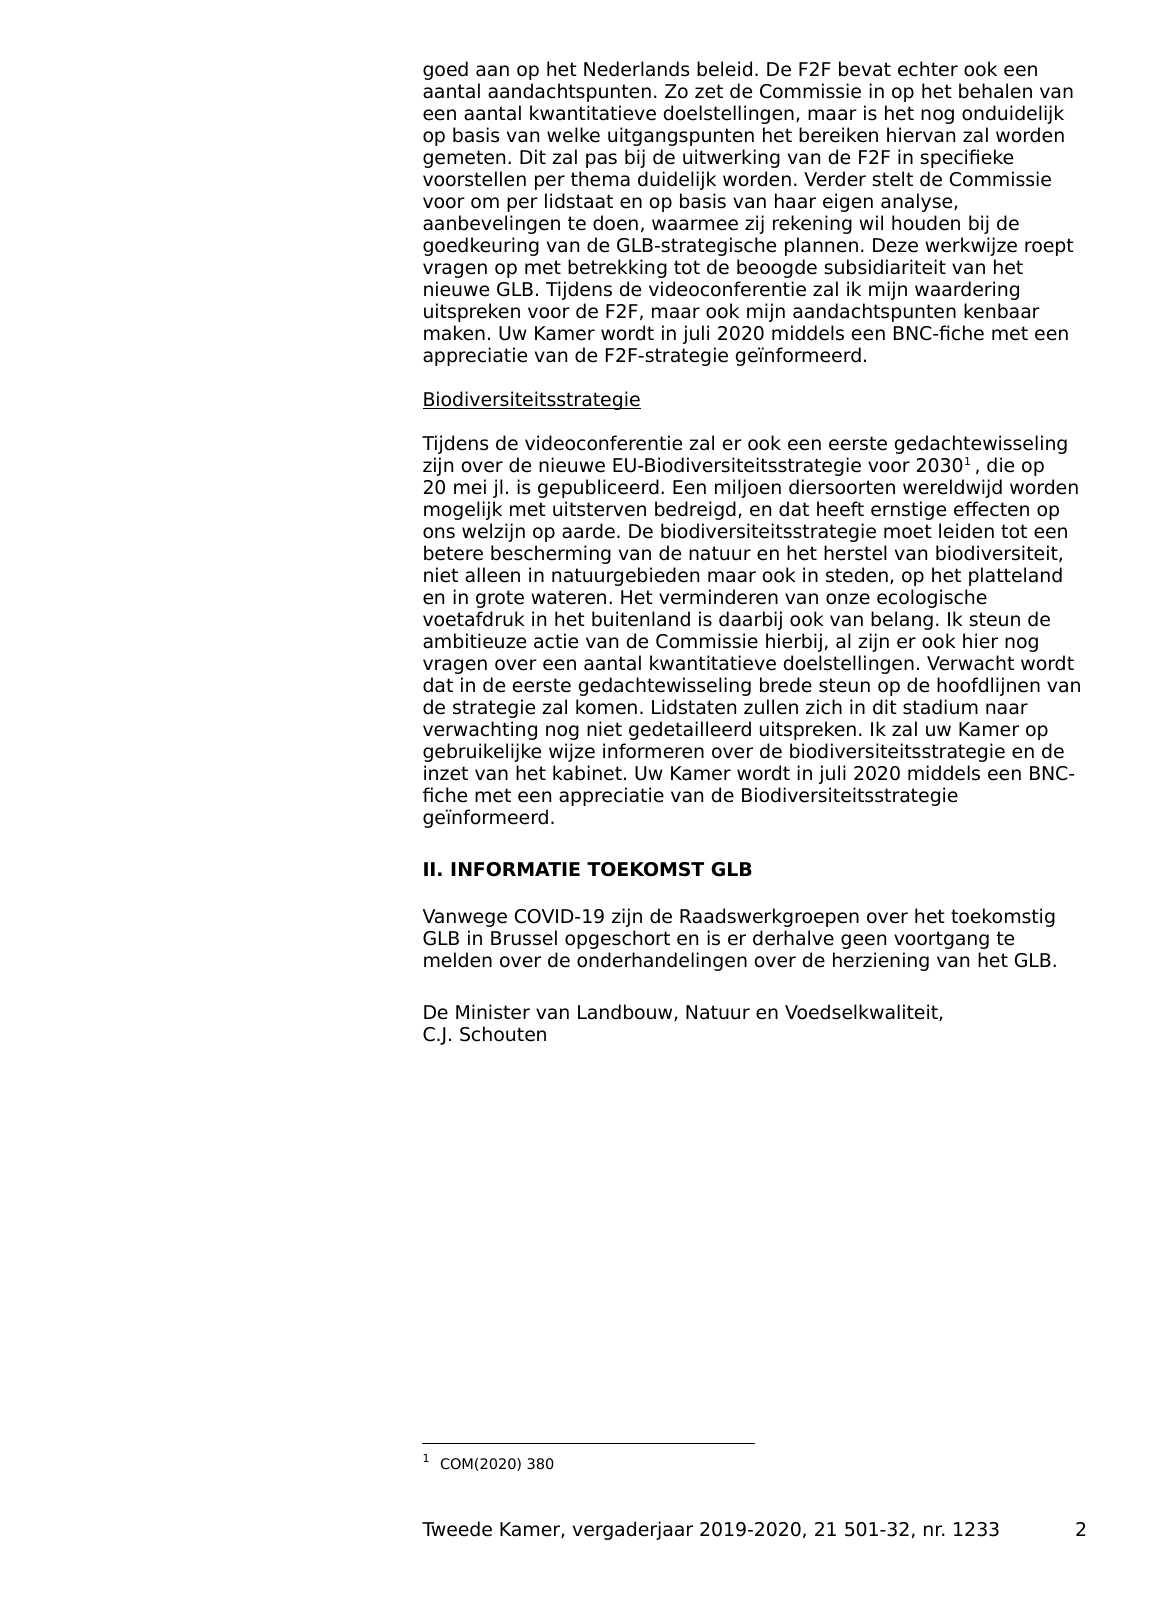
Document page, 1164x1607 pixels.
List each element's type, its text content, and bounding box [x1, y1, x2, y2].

subtitle II. INFORMATIE TOEKOMST GLB [422, 859, 1087, 881]
subtitle Biodiversiteitsstrategie [422, 389, 1087, 411]
text Tijdens de videoconferentie zal er ook een eerste gedachtewisseling zijn over de nieuwe EU-Biodiversiteitsstrategie voor 2030, die op 20 mei jl. is gepubliceerd. Een miljoen diersoorten wereldwijd worden mogelijk met uitsterven bedreigd, en dat heeft ernstige effecten op ons welzijn op aarde. De biodiversiteitsstrategie moet leiden tot een betere bescherming van de natuur en het herstel van biodiversiteit, niet alleen in natuurgebieden maar ook in steden, op het platteland en in grote wateren. Het verminderen van onze ecologische voetafdruk in het buitenland is daarbij ook van belang. Ik steun de ambitieuze actie van de Commissie hierbij, al zijn er ook hier nog vragen over een aantal kwantitatieve doelstellingen. Verwacht wordt dat in de eerste gedachtewisseling brede steun op de hoofdlijnen van de strategie zal komen. Lidstaten zullen zich in dit stadium naar verwachting nog niet gedetailleerd uitspreken. Ik zal uw Kamer op gebruikelijke wijze informeren over de biodiversiteitsstrategie en de inzet van het kabinet. Uw Kamer wordt in juli 2020 middels een BNC-fiche met een appreciatie van de Biodiversiteitsstrategie geïnformeerd. [422, 433, 1087, 829]
text De Minister van Landbouw, Natuur en Voedselkwaliteit, C.J. Schouten [422, 1002, 1087, 1046]
text Vanwege COVID-19 zijn de Raadswerkgroepen over het toekomstig GLB in Brussel opgeschort en is er derhalve geen voortgang te melden over de onderhandelingen over de herziening van het GLB. [422, 906, 1087, 972]
text goed aan op het Nederlands beleid. De F2F bevat echter ook een aantal aandachtspunten. Zo zet de Commissie in op het behalen van een aantal kwantitatieve doelstellingen, maar is het nog onduidelijk op basis van welke uitgangspunten het bereiken hiervan zal worden gemeten. Dit zal pas bij de uitwerking van de F2F in specifieke voorstellen per thema duidelijk worden. Verder stelt de Commissie voor om per lidstaat en op basis van haar eigen analyse, aanbevelingen te doen, waarmee zij rekening wil houden bij de goedkeuring van de GLB-strategische plannen. Deze werkwijze roept vragen op met betrekking tot de beoogde subsidiariteit van het nieuwe GLB. Tijdens de videoconferentie zal ik mijn waardering uitspreken voor de F2F, maar ook mijn aandachtspunten kenbaar maken. Uw Kamer wordt in juli 2020 middels een BNC-fiche met een appreciatie van de F2F-strategie geïnformeerd. [422, 59, 1087, 367]
text COM(2020) 380 [422, 1452, 1087, 1474]
